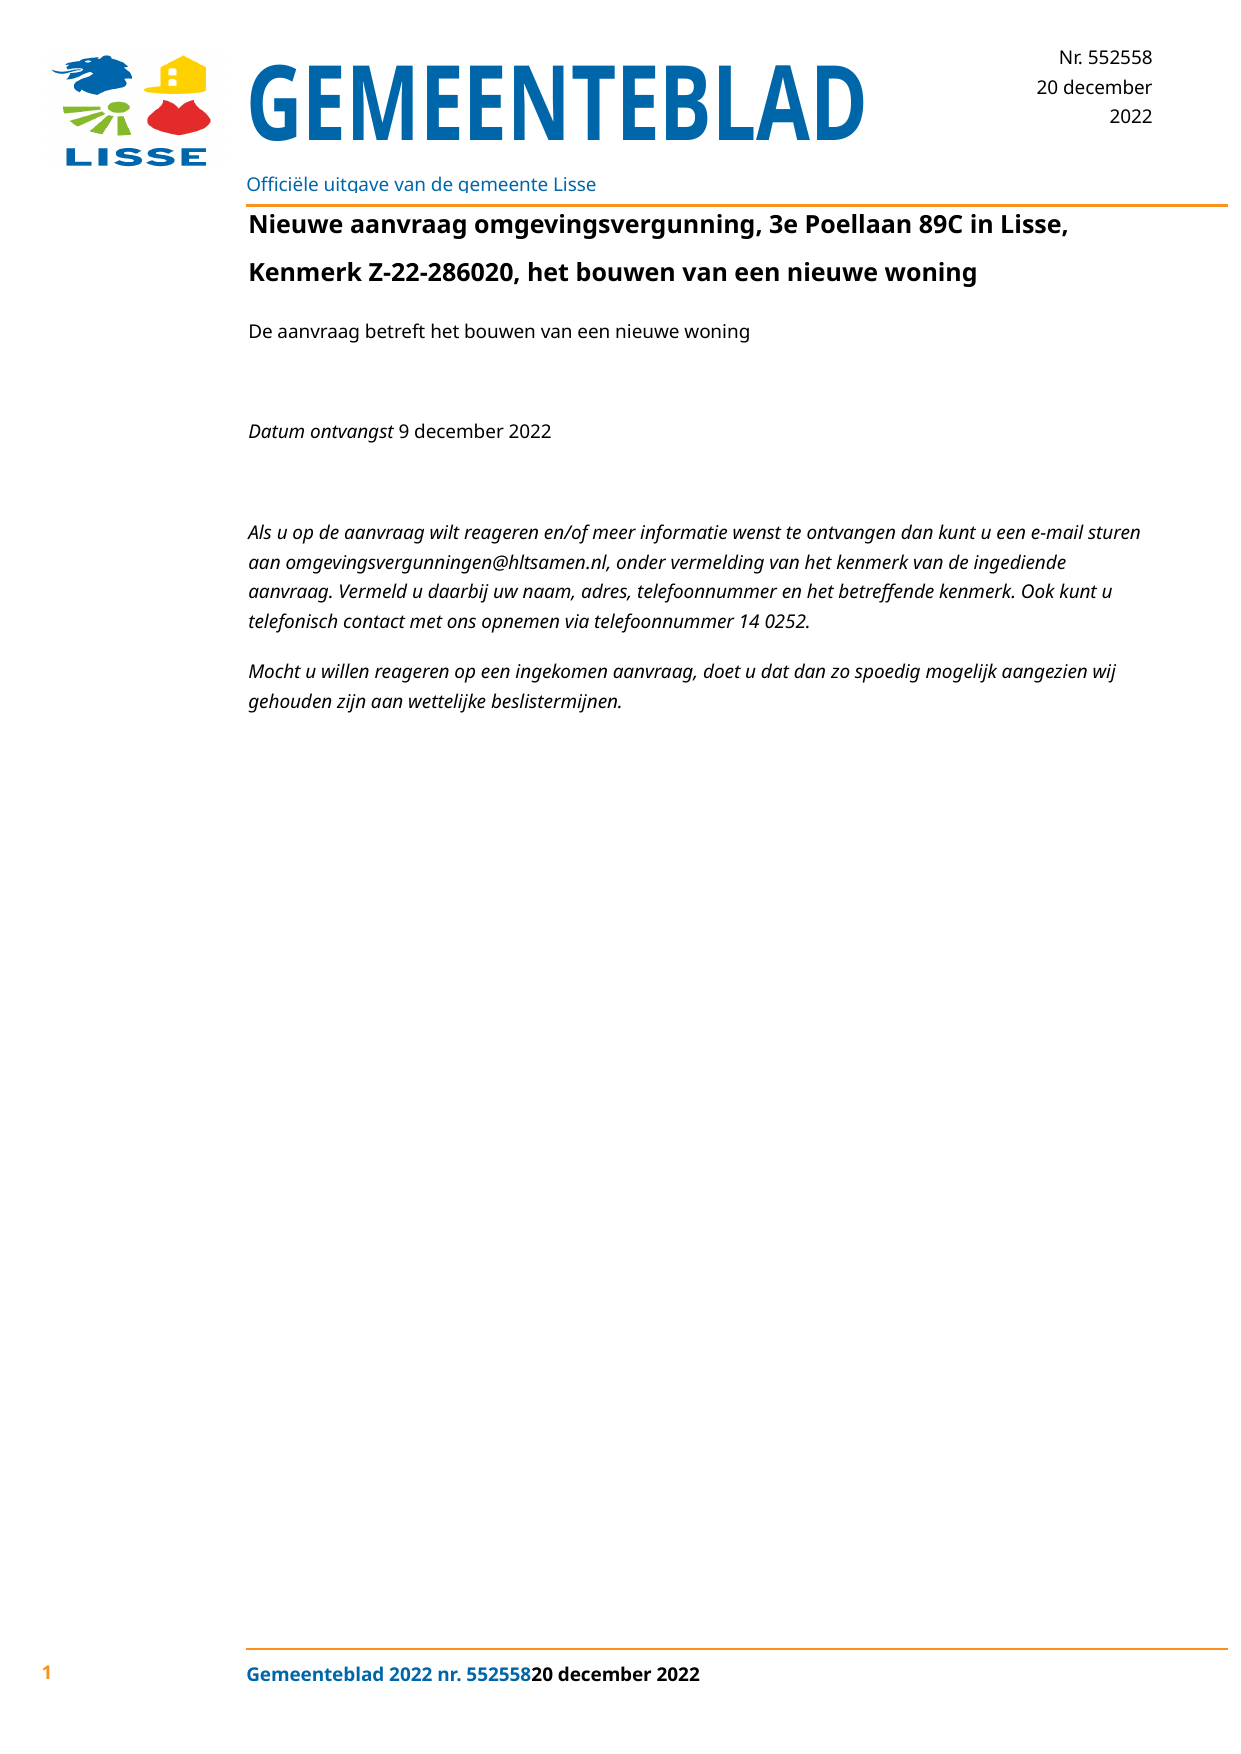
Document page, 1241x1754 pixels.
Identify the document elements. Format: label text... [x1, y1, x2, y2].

text De aanvraag betreft het bouwen van een nieuwe woning [248, 318, 1152, 344]
picture [41, 47, 231, 172]
text Mocht u willen reageren op een ingekomen aanvraag, doet u dat dan zo spoedig mogelijk aangezien wij gehouden zijn aan wettelijke beslistermijnen. [248, 659, 1152, 714]
text Als u op de aanvraag wilt reageren en/of meer informatie wenst te ontvangen dan kunt u een e-mail sturen aan omgevingsvergunningen@hltsamen.nl, onder vermelding van het kenmerk van de ingediende aanvraag. Vermeld u daarbij uw naam, adres, telefoonnummer en het betreffende kenmerk. Ook kunt u telefonisch contact met ons opnemen via telefoonnummer 14 0252. [248, 519, 1152, 634]
text Datum ontvangst 9 december 2022 [248, 419, 1152, 444]
text Nieuwe aanvraag omgevingsvergunning, 3e Poellaan 89C in Lisse, Kenmerk Z-22-286020, het bouwen van een nieuwe woning [248, 207, 1152, 288]
